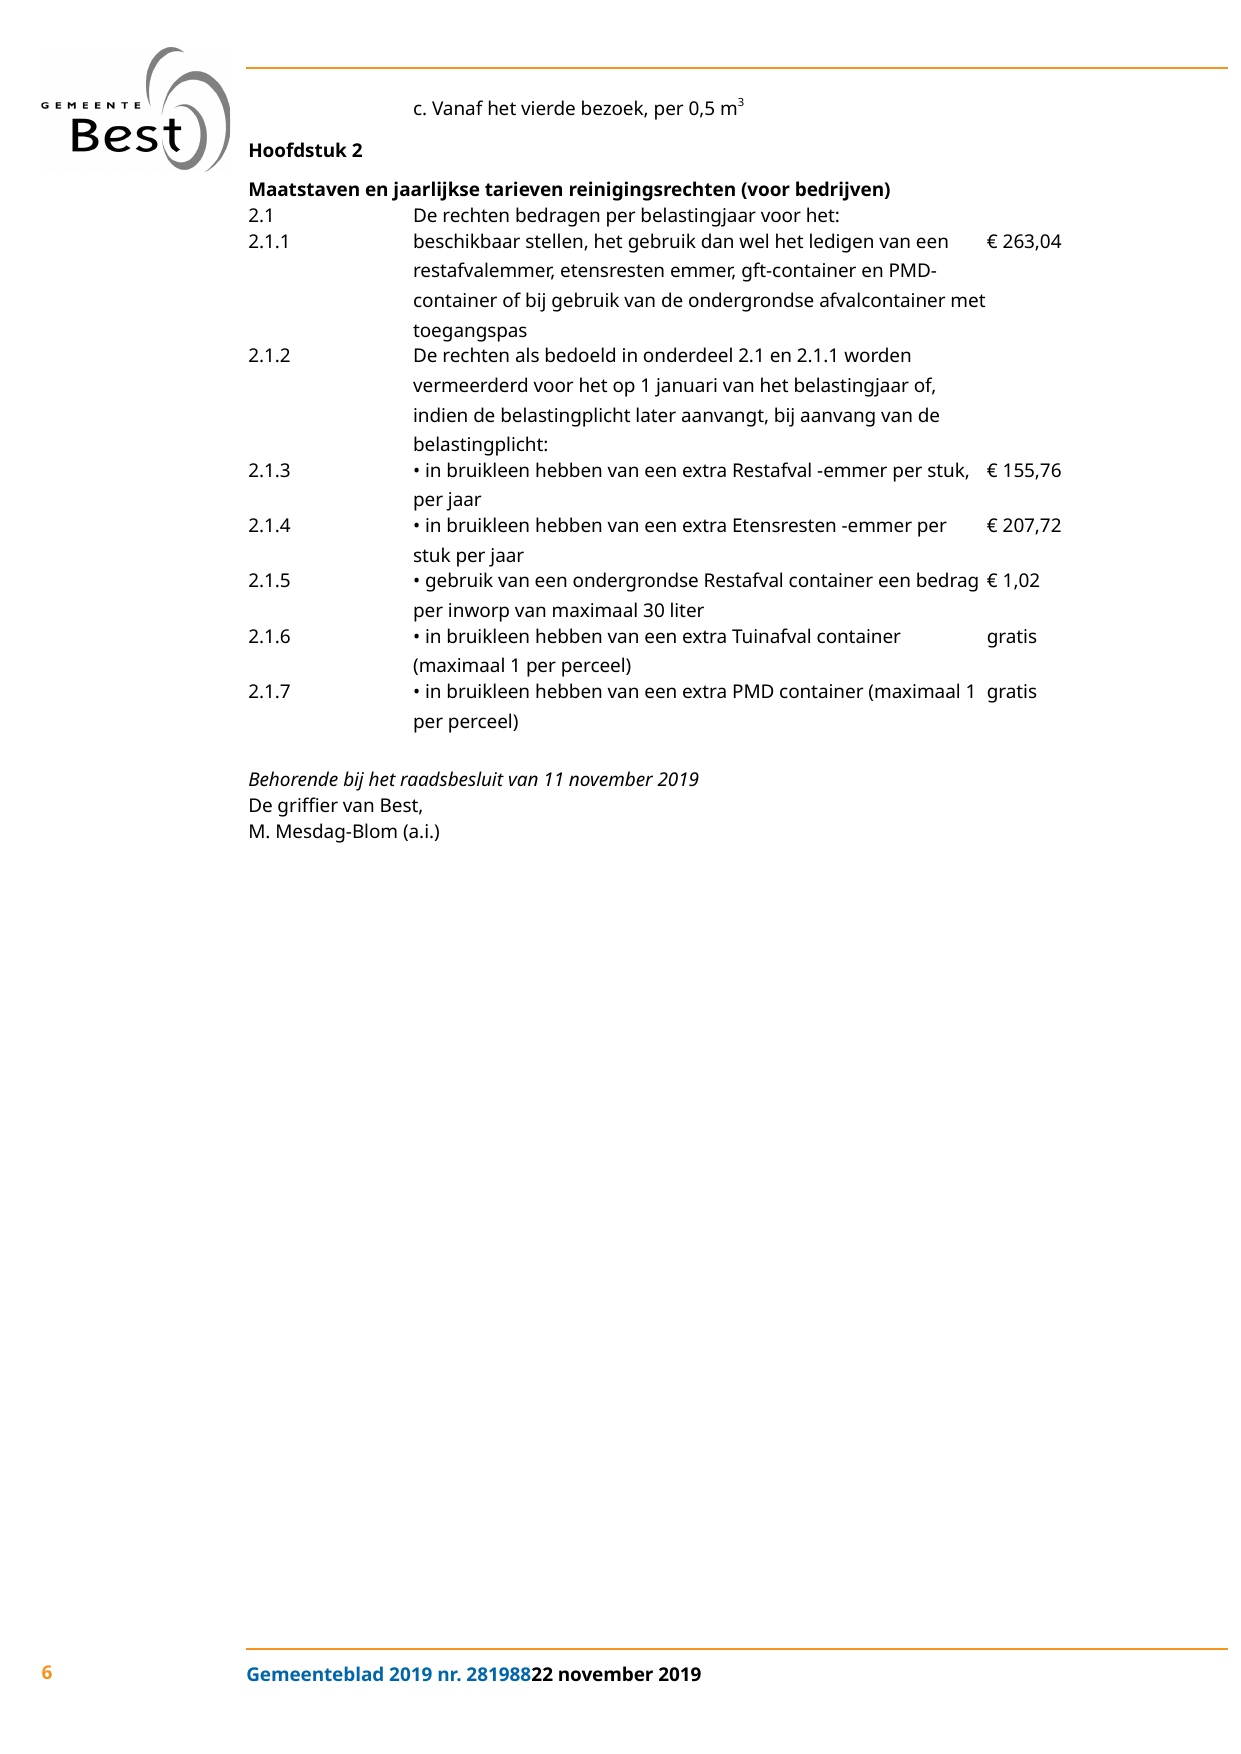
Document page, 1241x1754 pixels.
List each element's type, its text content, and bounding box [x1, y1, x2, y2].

table_cell € 1,02 [987, 568, 1152, 623]
table_header 2.1 [248, 203, 413, 228]
table_header [987, 203, 1152, 228]
table_cell 2.1.7 [248, 678, 413, 734]
text Hoofdstuk 2 [248, 137, 1152, 163]
table_cell 2.1.6 [248, 623, 413, 678]
table_cell € 207,72 [987, 513, 1152, 568]
text Behorende bij het raadsbesluit van 11 november 2019 [248, 766, 1152, 792]
table_cell • in bruikleen hebben van een extra Etensresten -emmer per stuk per jaar [413, 513, 987, 568]
table_cell 2.1.5 [248, 568, 413, 623]
table_cell gratis [987, 678, 1152, 734]
table_cell € 263,04 [987, 228, 1152, 343]
table_cell 2.1.1 [248, 228, 413, 343]
table_cell € 155,76 [987, 457, 1152, 512]
table_cell • in bruikleen hebben van een extra Restafval -emmer per stuk, per jaar [413, 457, 987, 512]
table_cell c. Vanaf het vierde bezoek, per 0,5 m3 [413, 95, 987, 121]
table_cell De rechten als bedoeld in onderdeel 2.1 en 2.1.1 worden vermeerderd voor het op 1 januari van het belastingjaar of, indien de belastingplicht later aanvangt, bij aanvang van de belastingplicht: [413, 343, 987, 457]
table_cell [987, 95, 1152, 121]
table_header De rechten bedragen per belastingjaar voor het: [413, 203, 987, 228]
table_cell • in bruikleen hebben van een extra Tuinafval container (maximaal 1 per perceel) [413, 623, 987, 678]
table_cell beschikbaar stellen, het gebruik dan wel het ledigen van een restafvalemmer, etensresten emmer, gft-container en PMD-container of bij gebruik van de ondergrondse afvalcontainer met toegangspas [413, 228, 987, 343]
picture [41, 47, 231, 172]
text M. Mesdag-Blom (a.i.) [248, 818, 1152, 844]
text Maatstaven en jaarlijkse tarieven reinigingsrechten (voor bedrijven) [248, 177, 1152, 202]
table_cell 2.1.4 [248, 513, 413, 568]
table_cell • in bruikleen hebben van een extra PMD container (maximaal 1 per perceel) [413, 678, 987, 734]
table_cell 2.1.2 [248, 343, 413, 457]
table_cell [987, 343, 1152, 457]
table_cell • gebruik van een ondergrondse Restafval container een bedrag per inworp van maximaal 30 liter [413, 568, 987, 623]
table_cell gratis [987, 623, 1152, 678]
table_cell [248, 95, 413, 121]
table_cell 2.1.3 [248, 457, 413, 512]
text De griffier van Best, [248, 792, 1152, 818]
